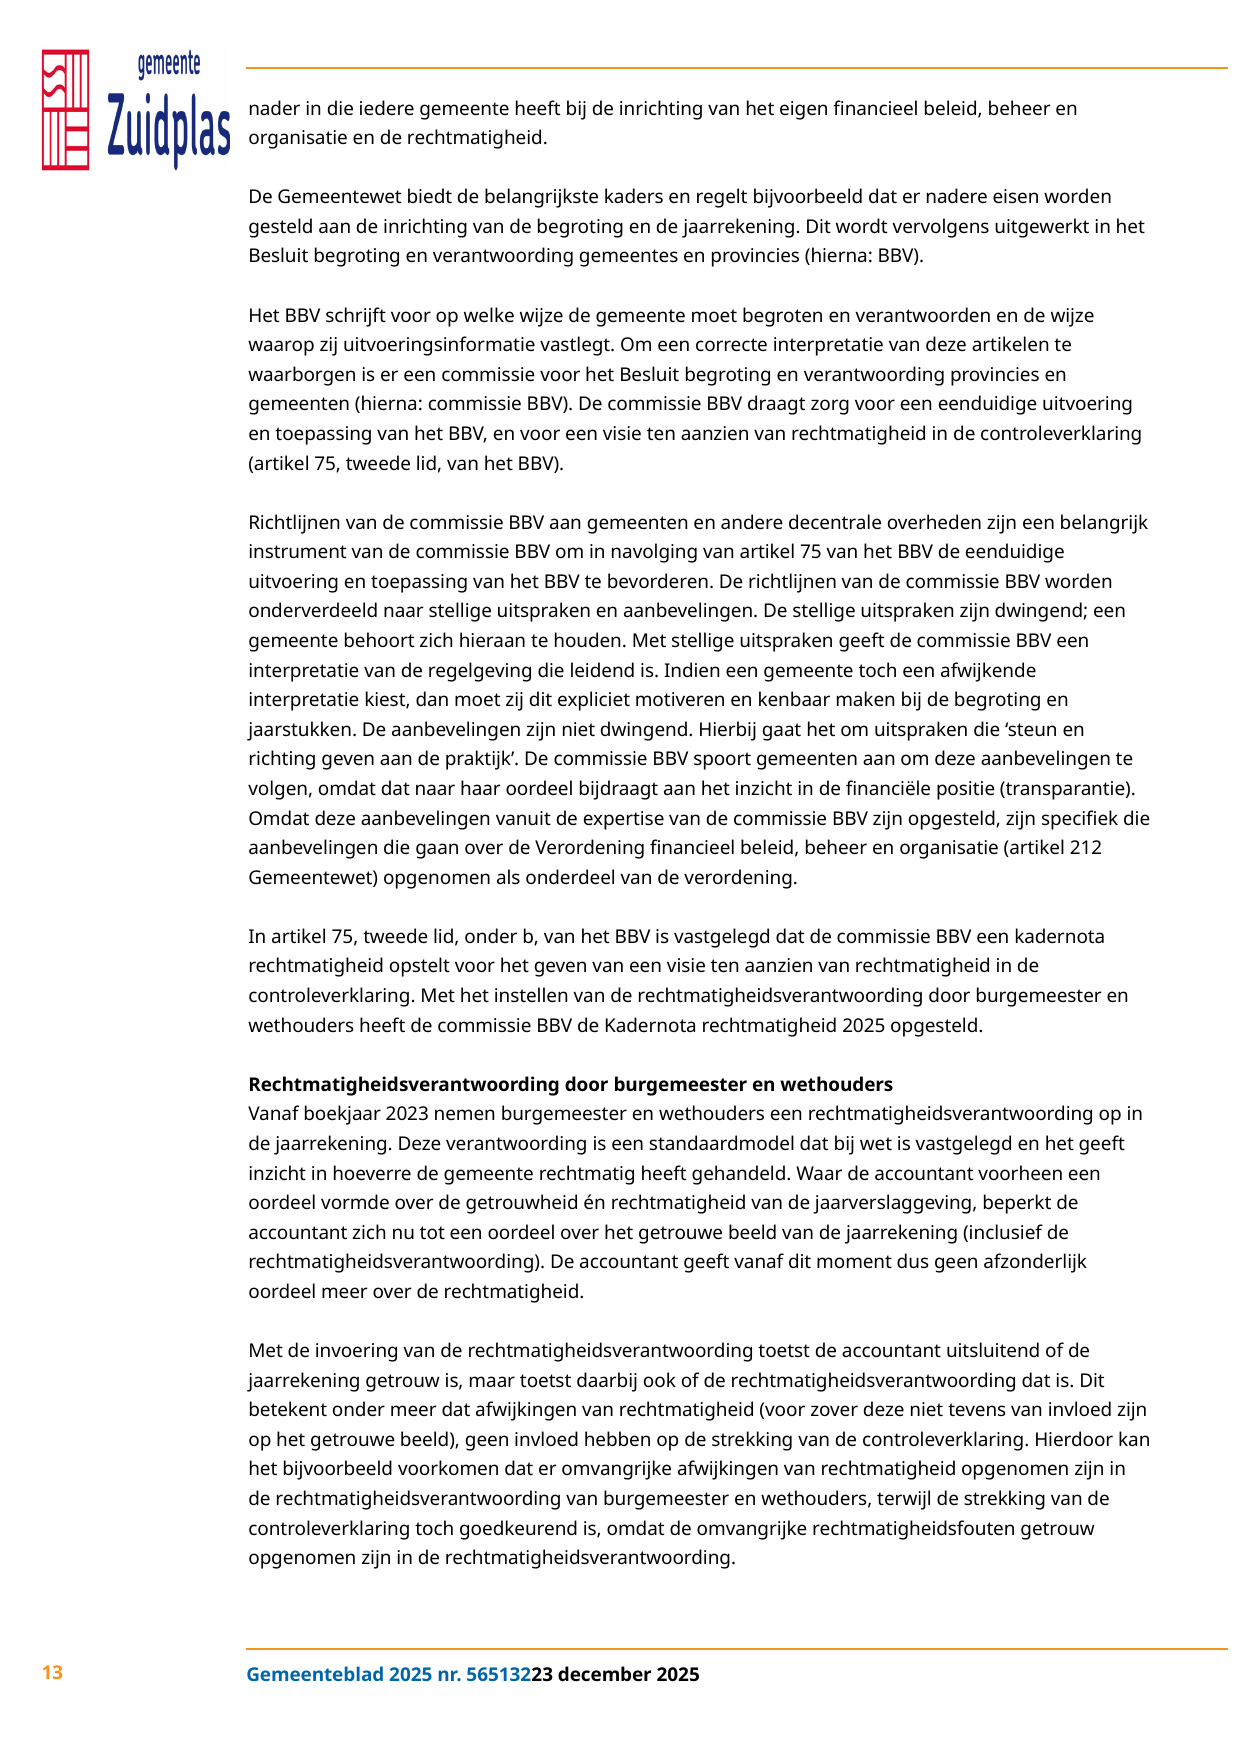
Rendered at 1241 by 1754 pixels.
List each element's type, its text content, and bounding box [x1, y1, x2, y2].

text Het BBV schrijft voor op welke wijze de gemeente moet begroten en verantwoorden en de wijze waarop zij uitvoeringsinformatie vastlegt. Om een correcte interpretatie van deze artikelen te waarborgen is er een commissie voor het Besluit begroting en verantwoording provincies en gemeenten (hierna: commissie BBV). De commissie BBV draagt zorg voor een eenduidige uitvoering en toepassing van het BBV, en voor een visie ten aanzien van rechtmatigheid in de controleverklaring (artikel 75, tweede lid, van het BBV). [248, 302, 1152, 476]
picture [41, 47, 231, 172]
text Vanaf boekjaar 2023 nemen burgemeester en wethouders een rechtmatigheidsverantwoording op in de jaarrekening. Deze verantwoording is een standaardmodel dat bij wet is vastgelegd en het geeft inzicht in hoeverre de gemeente rechtmatig heeft gehandeld. Waar de accountant voorheen een oordeel vormde over de getrouwheid én rechtmatigheid van de jaarverslaggeving, beperkt de accountant zich nu tot een oordeel over het getrouwe beeld van de jaarrekening (inclusief de rechtmatigheidsverantwoording). De accountant geeft vanaf dit moment dus geen afzonderlijk oordeel meer over de rechtmatigheid. [248, 1101, 1152, 1304]
text Richtlijnen van de commissie BBV aan gemeenten en andere decentrale overheden zijn een belangrijk instrument van de commissie BBV om in navolging van artikel 75 van het BBV de eenduidige uitvoering en toepassing van het BBV te bevorderen. De richtlijnen van de commissie BBV worden onderverdeeld naar stellige uitspraken en aanbevelingen. De stellige uitspraken zijn dwingend; een gemeente behoort zich hieraan te houden. Met stellige uitspraken geeft de commissie BBV een interpretatie van de regelgeving die leidend is. Indien een gemeente toch een afwijkende interpretatie kiest, dan moet zij dit expliciet motiveren en kenbaar maken bij de begroting en jaarstukken. De aanbevelingen zijn niet dwingend. Hierbij gaat het om uitspraken die ‘steun en richting geven aan de praktijk’. De commissie BBV spoort gemeenten aan om deze aanbevelingen te volgen, omdat dat naar haar oordeel bijdraagt aan het inzicht in de financiële positie (transparantie). Omdat deze aanbevelingen vanuit de expertise van de commissie BBV zijn opgesteld, zijn specifiek die aanbevelingen die gaan over de Verordening financieel beleid, beheer en organisatie (artikel 212 Gemeentewet) opgenomen als onderdeel van de verordening. [248, 509, 1152, 890]
text Met de invoering van de rechtmatigheidsverantwoording toetst de accountant uitsluitend of de jaarrekening getrouw is, maar toetst daarbij ook of de rechtmatigheidsverantwoording dat is. Dit betekent onder meer dat afwijkingen van rechtmatigheid (voor zover deze niet tevens van invloed zijn op het getrouwe beeld), geen invloed hebben op de strekking van de controleverklaring. Hierdoor kan het bijvoorbeeld voorkomen dat er omvangrijke afwijkingen van rechtmatigheid opgenomen zijn in de rechtmatigheidsverantwoording van burgemeester en wethouders, terwijl de strekking van de controleverklaring toch goedkeurend is, omdat de omvangrijke rechtmatigheidsfouten getrouw opgenomen zijn in de rechtmatigheidsverantwoording. [248, 1337, 1152, 1570]
text De Gemeentewet biedt de belangrijkste kaders en regelt bijvoorbeeld dat er nadere eisen worden gesteld aan de inrichting van de begroting en de jaarrekening. Dit wordt vervolgens uitgewerkt in het Besluit begroting en verantwoording gemeentes en provincies (hierna: BBV). [248, 183, 1152, 268]
text In artikel 75, tweede lid, onder b, van het BBV is vastgelegd dat de commissie BBV een kadernota rechtmatigheid opstelt voor het geven van een visie ten aanzien van rechtmatigheid in de controleverklaring. Met het instellen van de rechtmatigheidsverantwoording door burgemeester en wethouders heeft de commissie BBV de Kadernota rechtmatigheid 2025 opgesteld. [248, 923, 1152, 1038]
text nader in die iedere gemeente heeft bij de inrichting van het eigen financieel beleid, beheer en organisatie en de rechtmatigheid. [248, 95, 1152, 150]
text Rechtmatigheidsverantwoording door burgemeester en wethouders [248, 1071, 1152, 1097]
